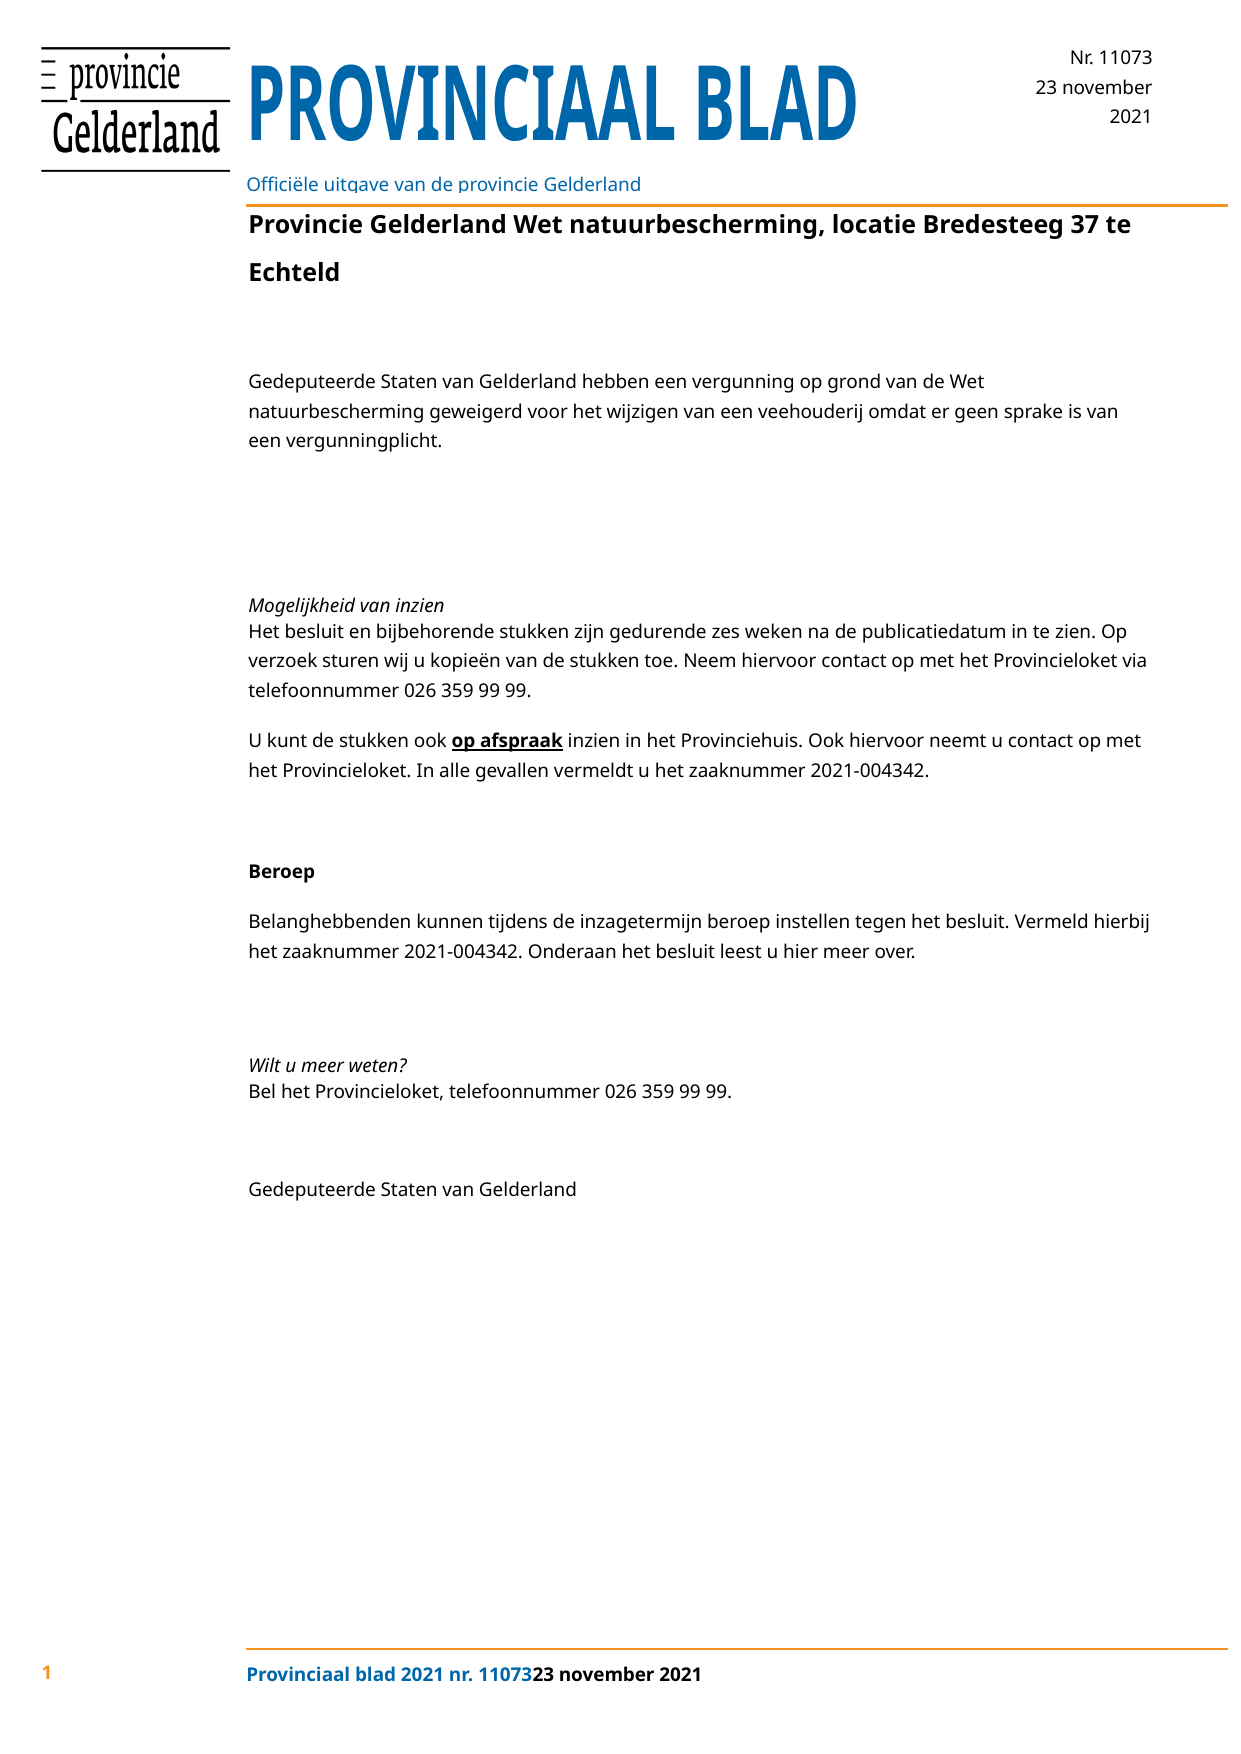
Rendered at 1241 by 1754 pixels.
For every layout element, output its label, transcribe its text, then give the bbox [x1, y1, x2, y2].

text Beroep [248, 858, 1152, 884]
text Bel het Provincieloket, telefoonnummer 026 359 99 99. [248, 1078, 1152, 1104]
text Het besluit en bijbehorende stukken zijn gedurende zes weken na de publicatiedatum in te zien. Op verzoek sturen wij u kopieën van de stukken toe. Neem hiervoor contact op met het Provincieloket via telefoonnummer 026 359 99 99. [248, 618, 1152, 703]
picture [41, 47, 231, 172]
text U kunt de stukken ook op afspraak inzien in het Provinciehuis. Ook hiervoor neemt u contact op met het Provincieloket. In alle gevallen vermeldt u het zaaknummer 2021-004342. [248, 728, 1152, 783]
text Wilt u meer weten? [248, 1052, 1152, 1078]
text Provincie Gelderland Wet natuurbescherming, locatie Bredesteeg 37 te Echteld [248, 207, 1152, 288]
text Belanghebbenden kunnen tijdens de inzagetermijn beroep instellen tegen het besluit. Vermeld hierbij het zaaknummer 2021-004342. Onderaan het besluit leest u hier meer over. [248, 908, 1152, 964]
text Mogelijkheid van inzien [248, 592, 1152, 618]
text Gedeputeerde Staten van Gelderland hebben een vergunning op grond van de Wet natuurbescherming geweigerd voor het wijzigen van een veehouderij omdat er geen sprake is van een vergunningplicht. [248, 368, 1152, 453]
text Gedeputeerde Staten van Gelderland [248, 1176, 1152, 1202]
